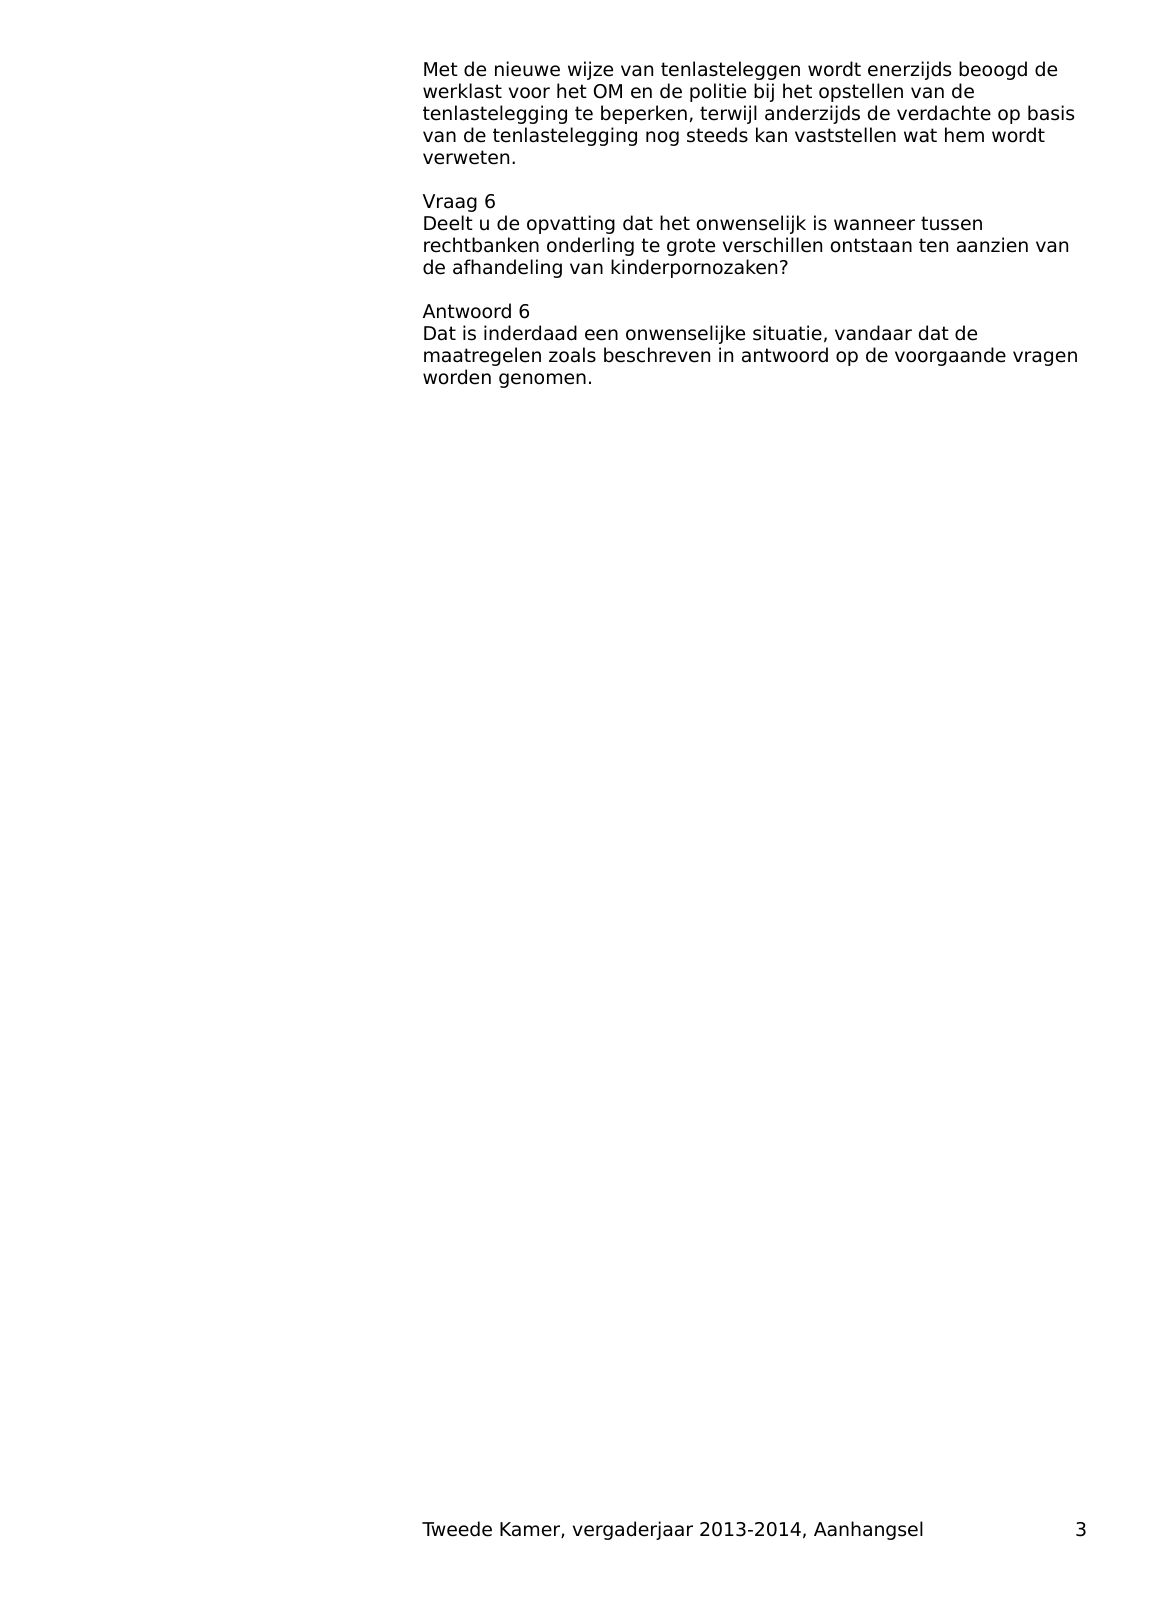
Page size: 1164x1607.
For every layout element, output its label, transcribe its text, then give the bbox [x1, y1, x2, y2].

text Antwoord 6 [422, 301, 1087, 323]
text Met de nieuwe wijze van tenlasteleggen wordt enerzijds beoogd de werklast voor het OM en de politie bij het opstellen van de tenlastelegging te beperken, terwijl anderzijds de verdachte op basis van de tenlastelegging nog steeds kan vaststellen wat hem wordt verweten. [422, 59, 1087, 169]
text Deelt u de opvatting dat het onwenselijk is wanneer tussen rechtbanken onderling te grote verschillen ontstaan ten aanzien van de afhandeling van kinderpornozaken? [422, 213, 1087, 279]
text Dat is inderdaad een onwenselijke situatie, vandaar dat de maatregelen zoals beschreven in antwoord op de voorgaande vragen worden genomen. [422, 323, 1087, 389]
text Vraag 6 [422, 191, 1087, 213]
